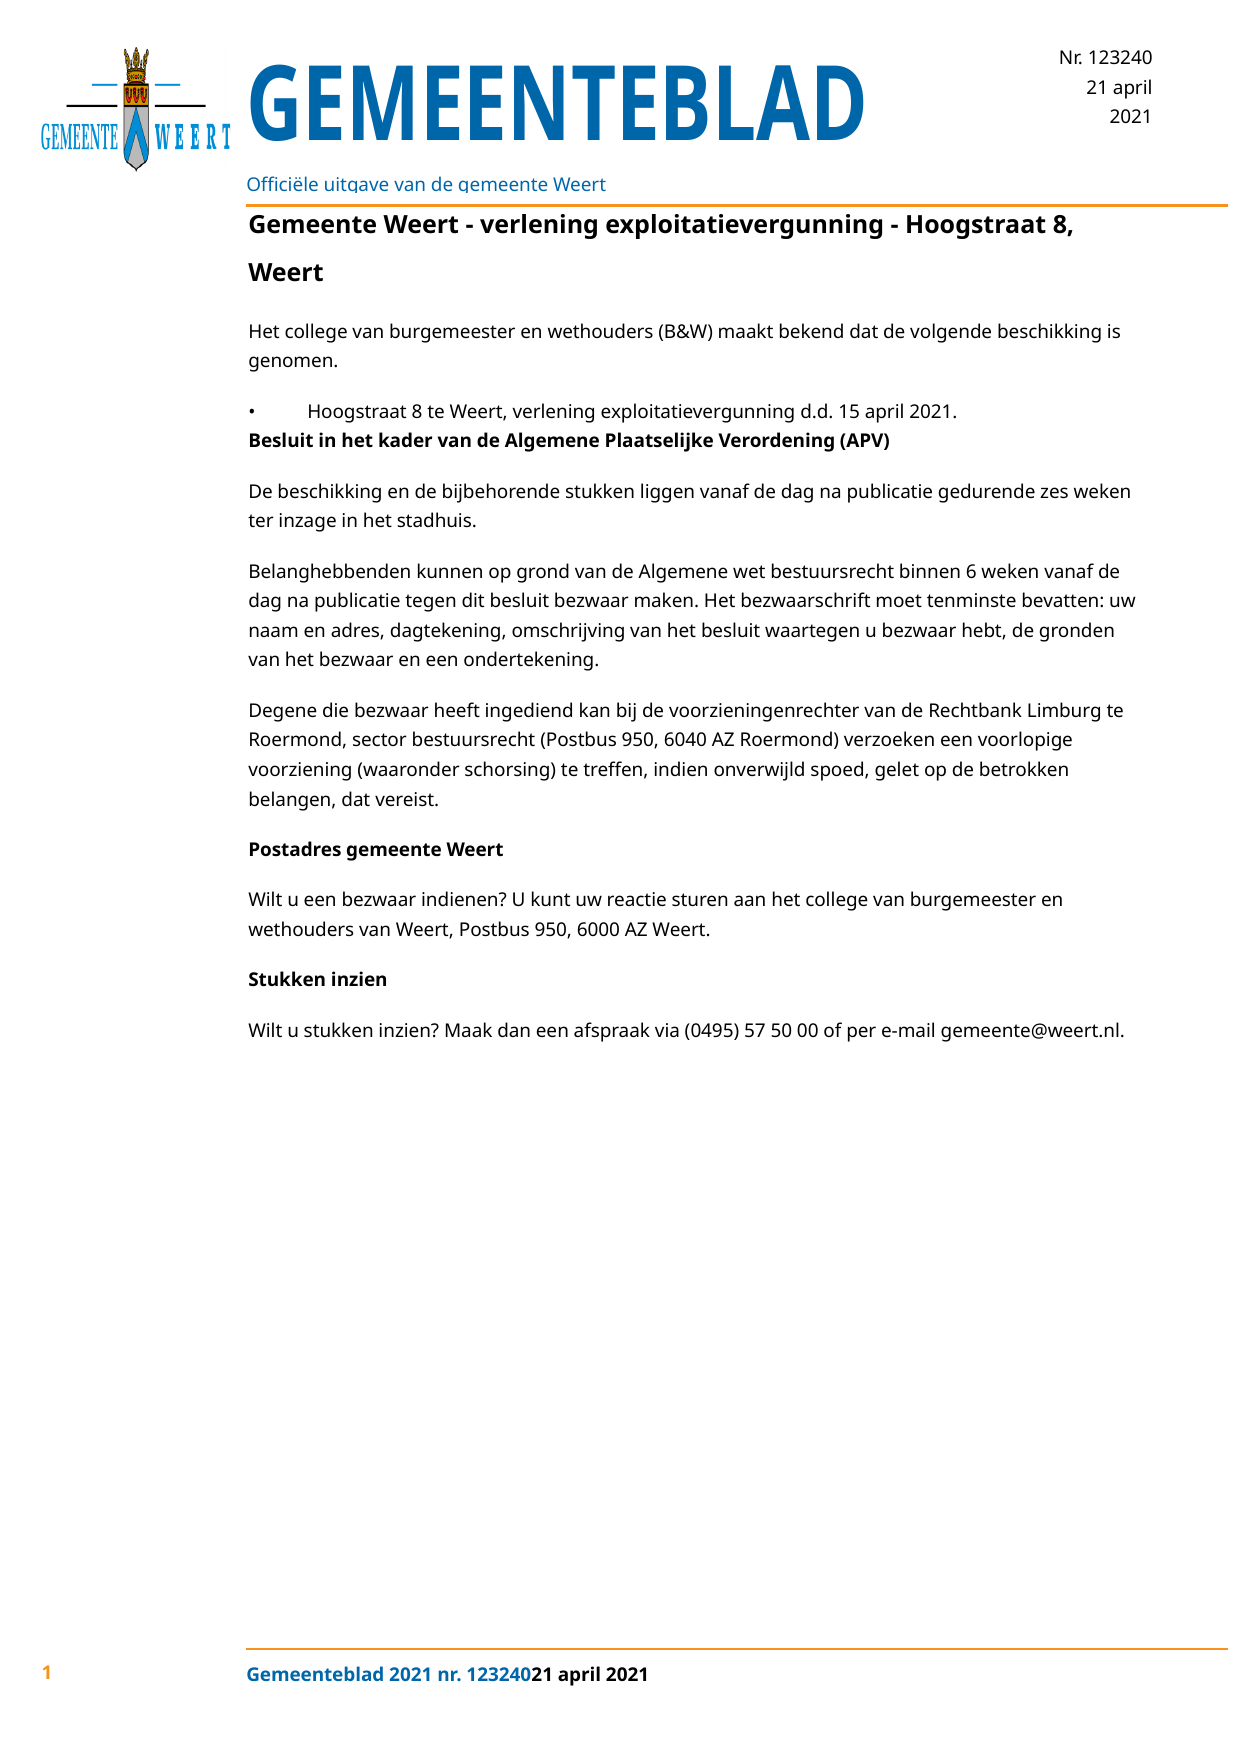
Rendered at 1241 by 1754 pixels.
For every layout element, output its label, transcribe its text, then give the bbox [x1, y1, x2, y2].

text Het college van burgemeester en wethouders (B&W) maakt bekend dat de volgende beschikking is genomen. [248, 318, 1152, 373]
text De beschikking en de bijbehorende stukken liggen vanaf de dag na publicatie gedurende zes weken ter inzage in het stadhuis. [248, 478, 1152, 533]
text Wilt u stukken inzien? Maak dan een afspraak via (0495) 57 50 00 of per e-mail gemeente@weert.nl. [248, 1017, 1152, 1043]
text Stukken inzien [248, 967, 1152, 992]
text Postadres gemeente Weert [248, 836, 1152, 862]
text Gemeente Weert - verlening exploitatievergunning - Hoogstraat 8, Weert [248, 207, 1152, 288]
list Hoogstraat 8 te Weert, verlening exploitatievergunning d.d. 15 april 2021. [248, 398, 1152, 424]
picture [41, 47, 231, 172]
text Belanghebbenden kunnen op grond van de Algemene wet bestuursrecht binnen 6 weken vanaf de dag na publicatie tegen dit besluit bezwaar maken. Het bezwaarschrift moet tenminste bevatten: uw naam en adres, dagtekening, omschrijving van het besluit waartegen u bezwaar hebt, de gronden van het bezwaar en een ondertekening. [248, 558, 1152, 672]
text Besluit in het kader van de Algemene Plaatselijke Verordening (APV) [248, 427, 1152, 453]
text Degene die bezwaar heeft ingediend kan bij de voorzieningenrechter van de Rechtbank Limburg te Roermond, sector bestuursrecht (Postbus 950, 6040 AZ Roermond) verzoeken een voorlopige voorziening (waaronder schorsing) te treffen, indien onverwijld spoed, gelet op de betrokken belangen, dat vereist. [248, 697, 1152, 812]
text Wilt u een bezwaar indienen? U kunt uw reactie sturen aan het college van burgemeester en wethouders van Weert, Postbus 950, 6000 AZ Weert. [248, 887, 1152, 942]
